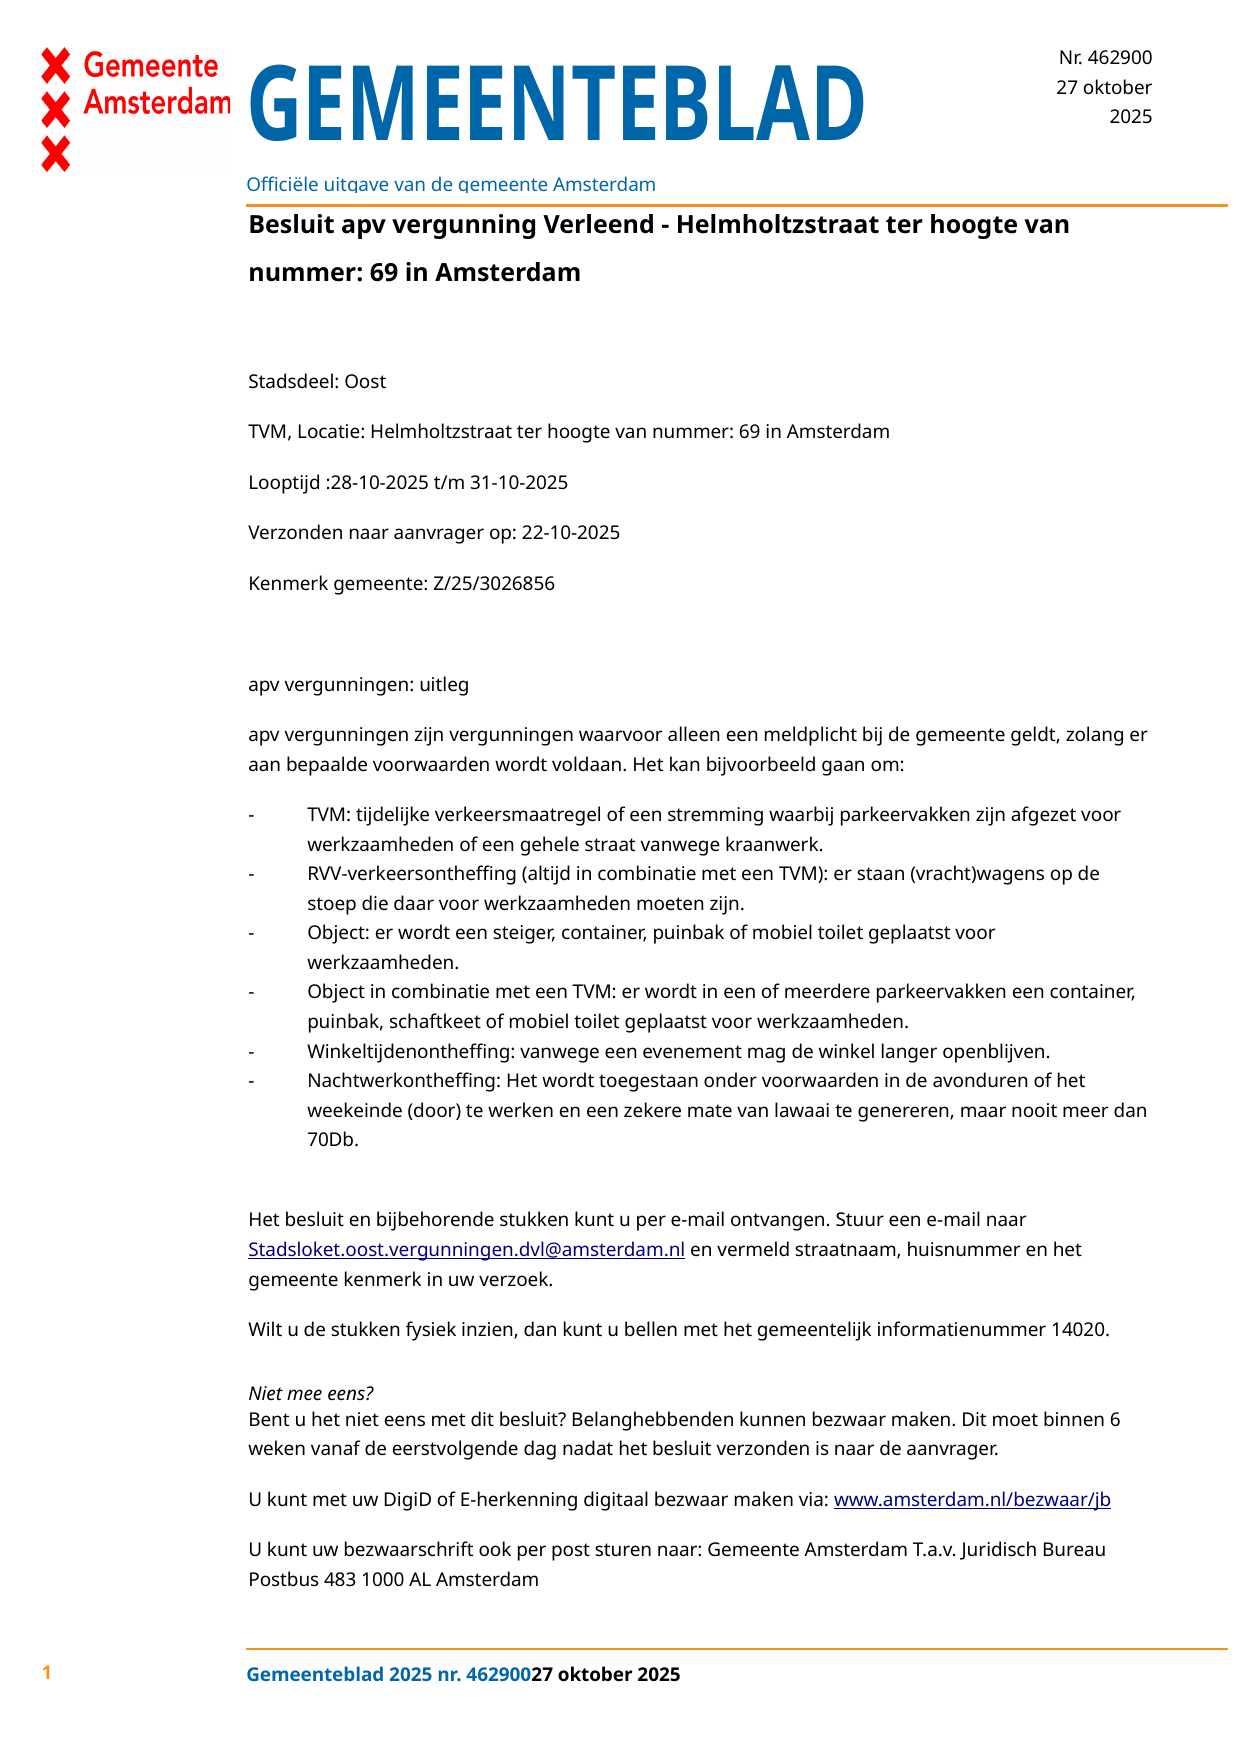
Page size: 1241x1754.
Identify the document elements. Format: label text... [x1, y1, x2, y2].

text U kunt uw bezwaarschrift ook per post sturen naar: Gemeente Amsterdam T.a.v. Juridisch Bureau Postbus 483 1000 AL Amsterdam [248, 1536, 1152, 1592]
list Nachtwerkontheffing: Het wordt toegestaan onder voorwaarden in de avonduren of het weekeinde (door) te werken en een zekere mate van lawaai te genereren, maar nooit meer dan 70Db. [248, 1067, 1152, 1152]
picture [41, 47, 231, 172]
list Object: er wordt een steiger, container, puinbak of mobiel toilet geplaatst voor werkzaamheden. [248, 919, 1152, 975]
text Niet mee eens? [248, 1380, 1152, 1406]
text Bent u het niet eens met dit besluit? Belanghebbenden kunnen bezwaar maken. Dit moet binnen 6 weken vanaf de eerstvolgende dag nadat het besluit verzonden is naar de aanvrager. [248, 1406, 1152, 1461]
text Looptijd :28-10-2025 t/m 31-10-2025 [248, 469, 1152, 495]
list RVV-verkeersontheffing (altijd in combinatie met een TVM): er staan (vracht)wagens op de stoep die daar voor werkzaamheden moeten zijn. [248, 860, 1152, 916]
text Besluit apv vergunning Verleend - Helmholtzstraat ter hoogte van nummer: 69 in Amsterdam [248, 207, 1152, 288]
list TVM: tijdelijke verkeersmaatregel of een stremming waarbij parkeervakken zijn afgezet voor werkzaamheden of een gehele straat vanwege kraanwerk. [248, 801, 1152, 857]
list Winkeltijdenontheffing: vanwege een evenement mag de winkel langer openblijven. [248, 1038, 1152, 1064]
text Verzonden naar aanvrager op: 22-10-2025 [248, 519, 1152, 545]
text TVM, Locatie: Helmholtzstraat ter hoogte van nummer: 69 in Amsterdam [248, 419, 1152, 444]
text apv vergunningen: uitleg [248, 671, 1152, 697]
text Kenmerk gemeente: Z/25/3026856 [248, 570, 1152, 596]
text apv vergunningen zijn vergunningen waarvoor alleen een meldplicht bij de gemeente geldt, zolang er aan bepaalde voorwaarden wordt voldaan. Het kan bijvoorbeeld gaan om: [248, 721, 1152, 777]
text Stadsdeel: Oost [248, 368, 1152, 394]
list Object in combinatie met een TVM: er wordt in een of meerdere parkeervakken een container, puinbak, schaftkeet of mobiel toilet geplaatst voor werkzaamheden. [248, 979, 1152, 1034]
text Wilt u de stukken fysiek inzien, dan kunt u bellen met het gemeentelijk informatienummer 14020. [248, 1316, 1152, 1342]
text U kunt met uw DigiD of E-herkenning digitaal bezwaar maken via: www.amsterdam.nl/bezwaar/jb [248, 1486, 1152, 1512]
text Het besluit en bijbehorende stukken kunt u per e-mail ontvangen. Stuur een e-mail naar Stadsloket.oost.vergunningen.dvl@amsterdam.nl en vermeld straatnaam, huisnummer en het gemeente kenmerk in uw verzoek. [248, 1207, 1152, 1292]
